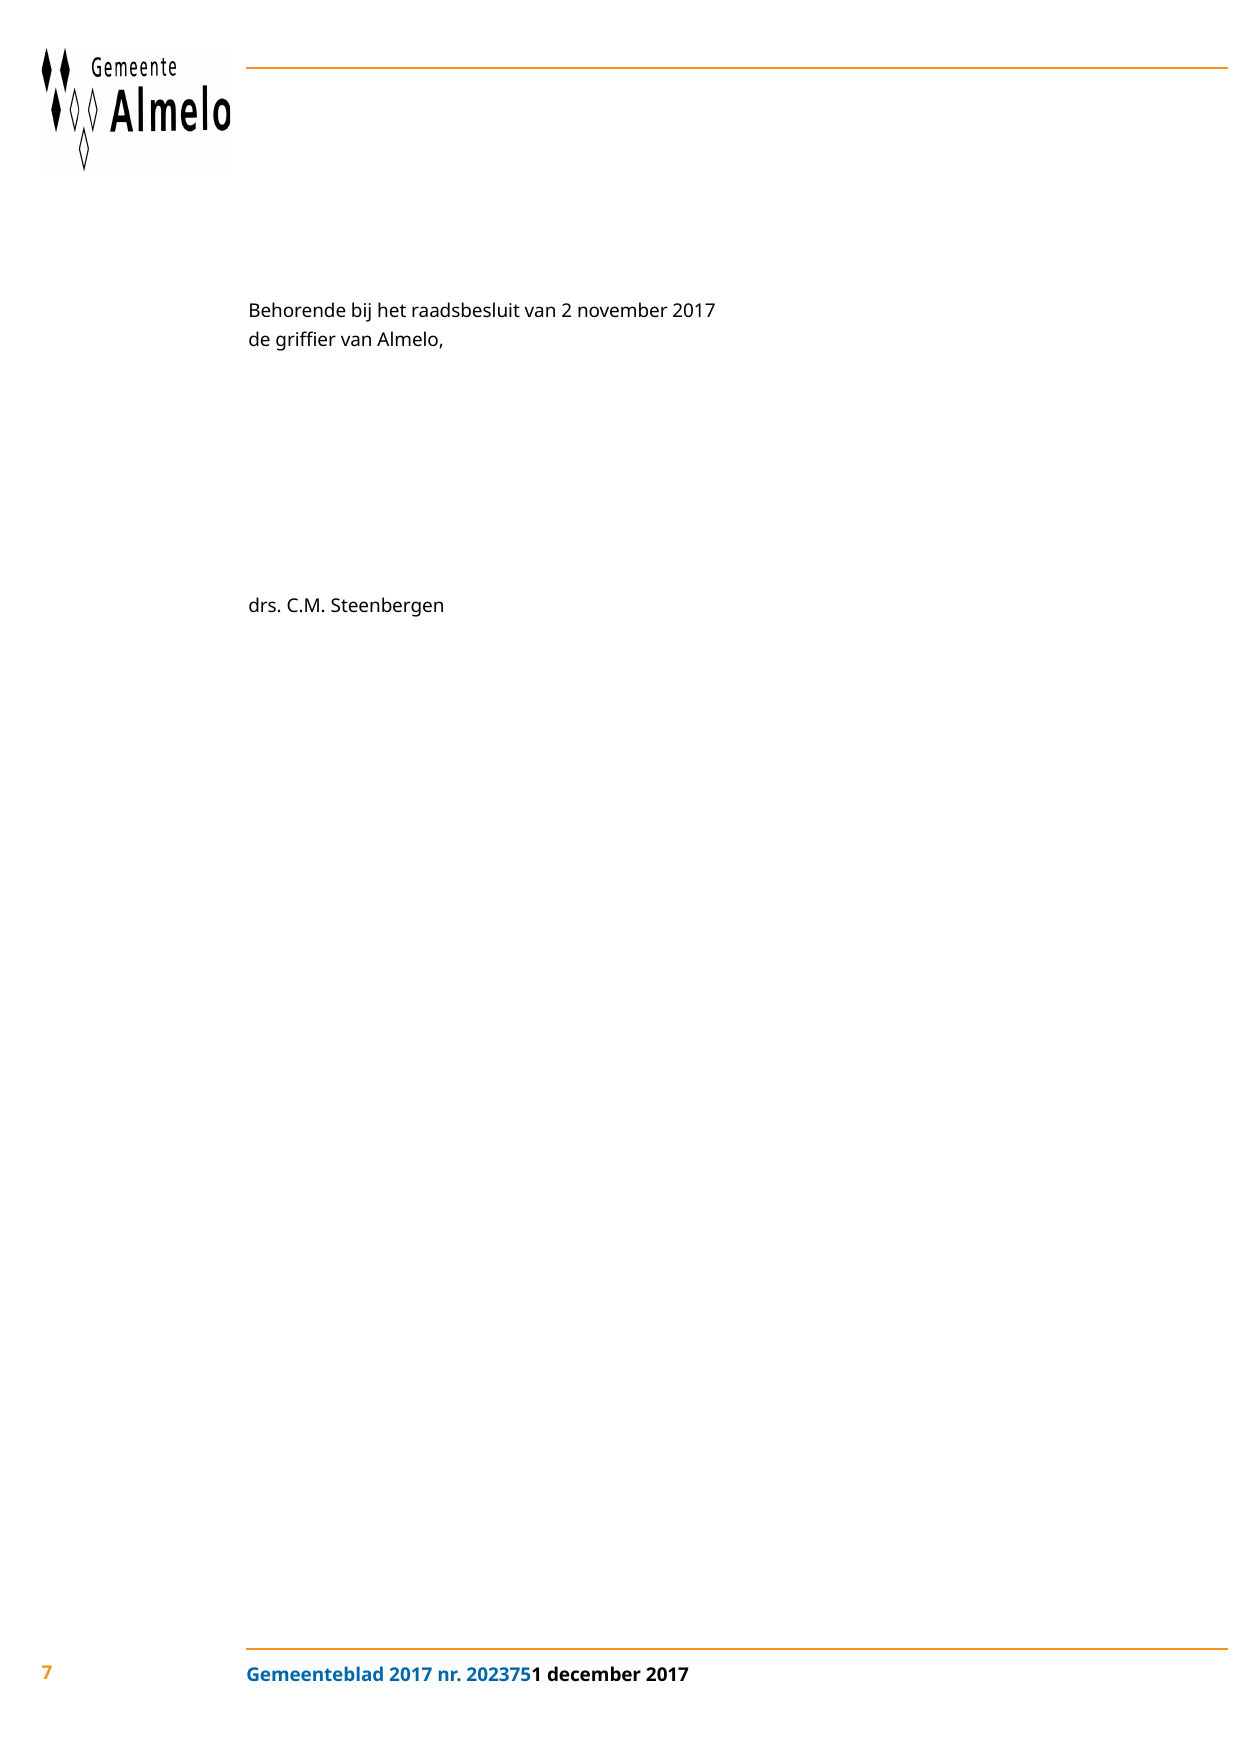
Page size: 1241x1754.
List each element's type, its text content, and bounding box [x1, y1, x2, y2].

table_cell [248, 95, 700, 121]
picture [41, 47, 231, 172]
table_cell [248, 238, 397, 264]
text drs. C.M. Steenbergen [248, 593, 1152, 618]
text de griffier van Almelo, [248, 326, 1152, 352]
table_cell [1002, 238, 1152, 264]
table_header [248, 183, 1002, 238]
text Behorende bij het raadsbesluit van 2 november 2017 [248, 297, 1152, 323]
table_cell [398, 238, 1002, 264]
table_header [1002, 183, 1152, 238]
table_cell [700, 95, 1152, 121]
